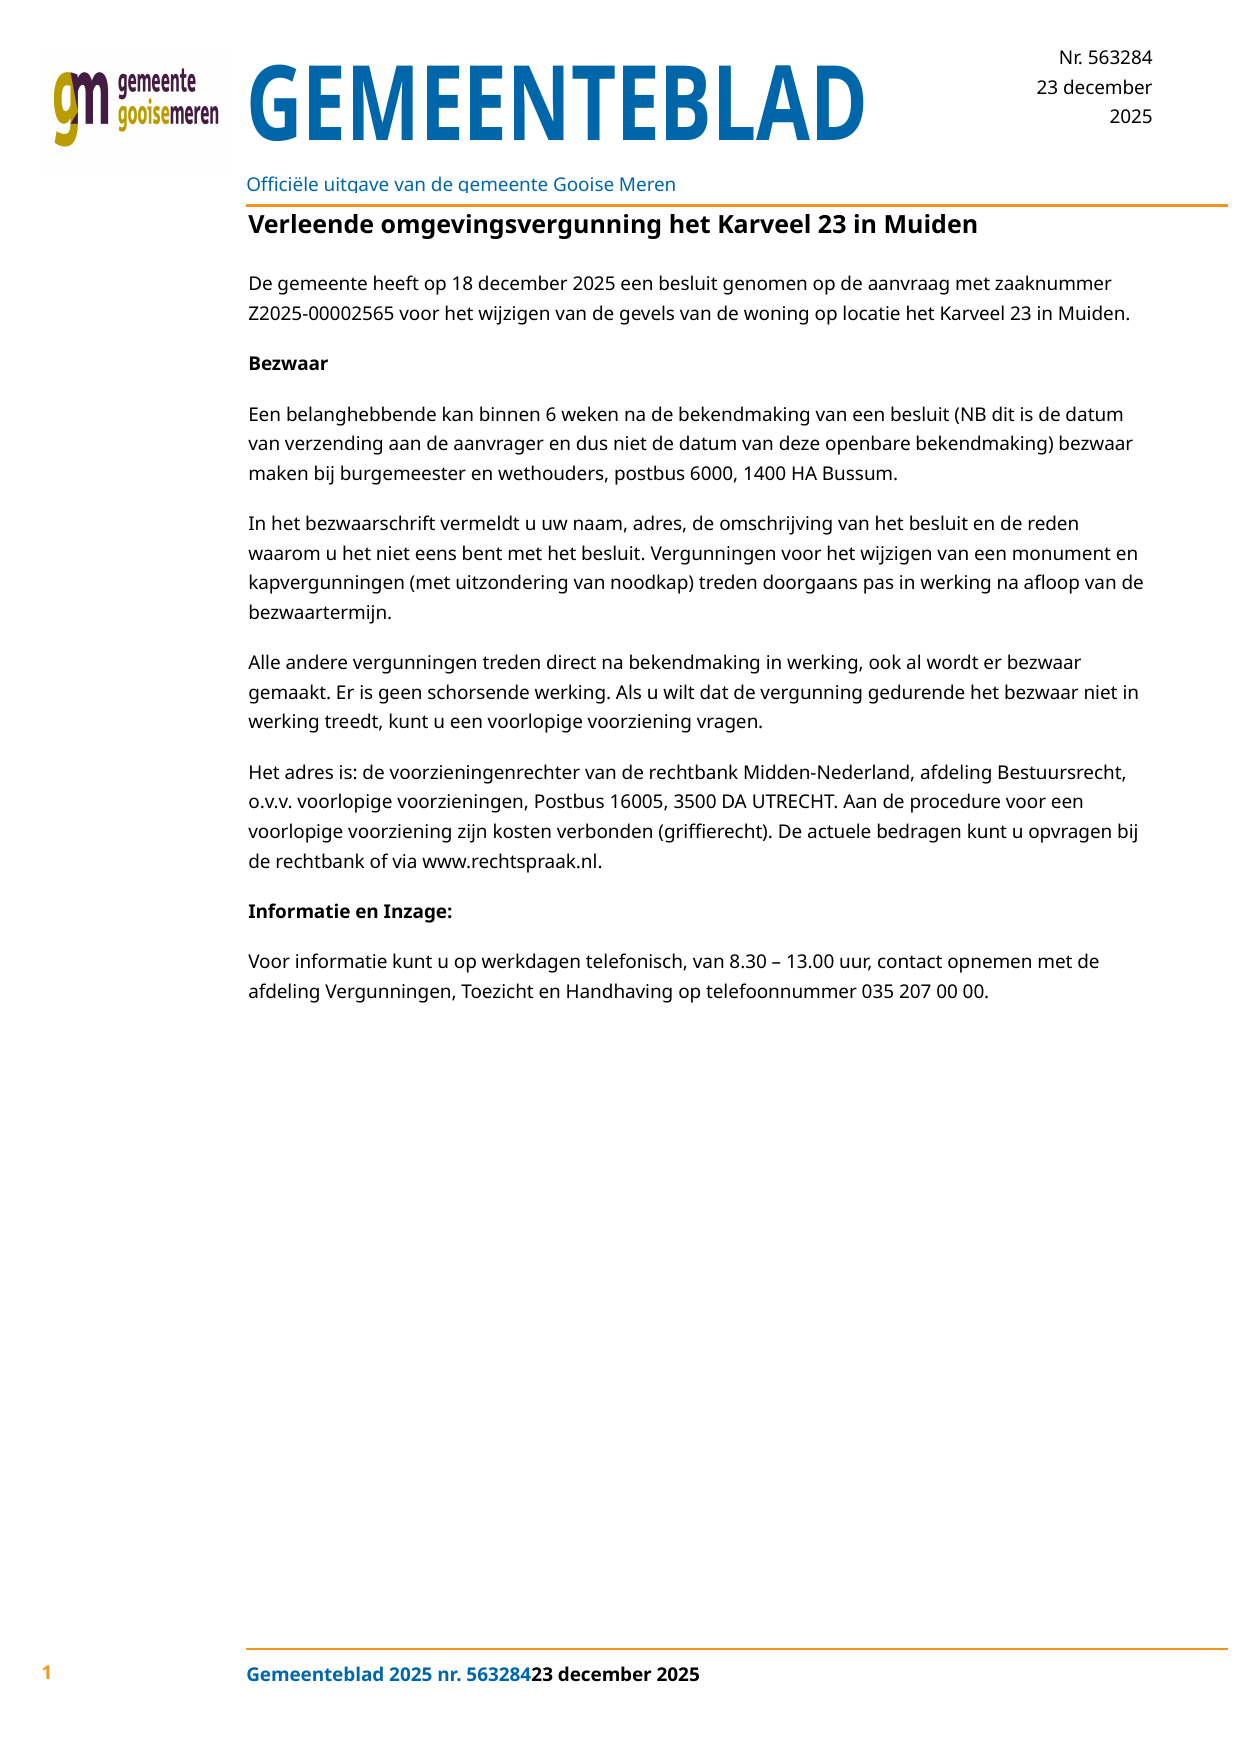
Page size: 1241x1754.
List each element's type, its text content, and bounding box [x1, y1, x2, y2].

text Het adres is: de voorzieningenrechter van de rechtbank Midden-Nederland, afdeling Bestuursrecht, o.v.v. voorlopige voorzieningen, Postbus 16005, 3500 DA UTRECHT. Aan de procedure voor een voorlopige voorziening zijn kosten verbonden (griffierecht). De actuele bedragen kunt u opvragen bij de rechtbank of via www.rechtspraak.nl. [248, 759, 1152, 873]
text In het bezwaarschrift vermeldt u uw naam, adres, de omschrijving van het besluit en de reden waarom u het niet eens bent met het besluit. Vergunningen voor het wijzigen van een monument en kapvergunningen (met uitzondering van noodkap) treden doorgaans pas in werking na afloop van de bezwaartermijn. [248, 510, 1152, 625]
text Informatie en Inzage: [248, 898, 1152, 924]
text Verleende omgevingsvergunning het Karveel 23 in Muiden [248, 207, 1152, 241]
picture [41, 47, 231, 172]
text Bezwaar [248, 350, 1152, 376]
text Alle andere vergunningen treden direct na bekendmaking in werking, ook al wordt er bezwaar gemaakt. Er is geen schorsende werking. Als u wilt dat de vergunning gedurende het bezwaar niet in werking treedt, kunt u een voorlopige voorziening vragen. [248, 649, 1152, 734]
text Voor informatie kunt u op werkdagen telefonisch, van 8.30 – 13.00 uur, contact opnemen met de afdeling Vergunningen, Toezicht en Handhaving op telefoonnummer 035 207 00 00. [248, 949, 1152, 1004]
text Een belanghebbende kan binnen 6 weken na de bekendmaking van een besluit (NB dit is de datum van verzending aan de aanvrager en dus niet de datum van deze openbare bekendmaking) bezwaar maken bij burgemeester en wethouders, postbus 6000, 1400 HA Bussum. [248, 401, 1152, 486]
text De gemeente heeft op 18 december 2025 een besluit genomen op de aanvraag met zaaknummer Z2025-00002565 voor het wijzigen van de gevels van de woning op locatie het Karveel 23 in Muiden. [248, 270, 1152, 326]
